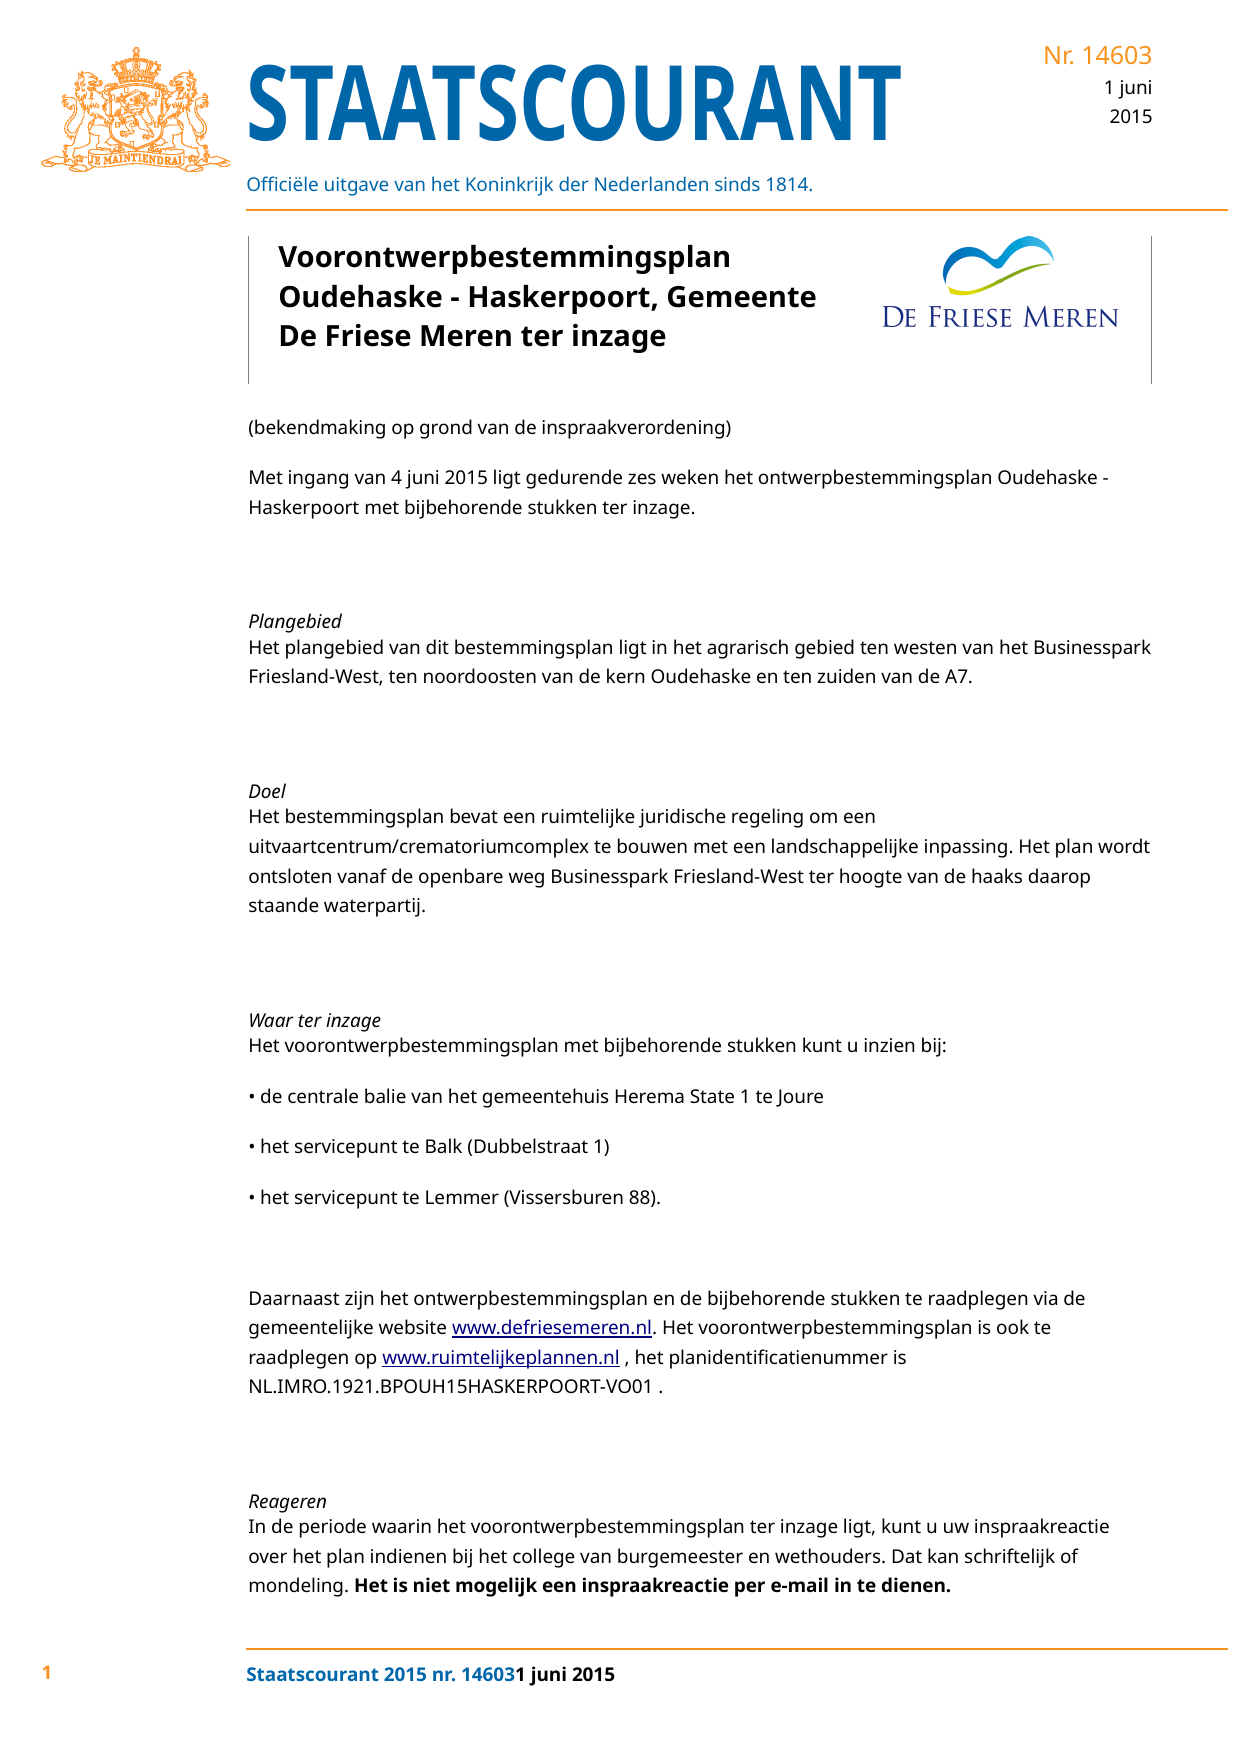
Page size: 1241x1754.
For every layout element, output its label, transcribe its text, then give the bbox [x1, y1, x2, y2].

text Het voorontwerpbestemmingsplan met bijbehorende stukken kunt u inzien bij: [248, 1033, 1152, 1058]
text • het servicepunt te Lemmer (Vissersburen 88). [248, 1184, 1152, 1209]
text (bekendmaking op grond van de inspraakverordening) [248, 414, 1152, 440]
table_header [850, 236, 1151, 384]
table_header Voorontwerpbestemmingsplan Oudehaske - Haskerpoort, Gemeente De Friese Meren ter inzage [249, 236, 850, 384]
picture [882, 236, 1119, 327]
text Reageren [248, 1488, 1152, 1513]
text Met ingang van 4 juni 2015 ligt gedurende zes weken het ontwerpbestemmingsplan Oudehaske - Haskerpoort met bijbehorende stukken ter inzage. [248, 464, 1152, 520]
text • de centrale balie van het gemeentehuis Herema State 1 te Joure [248, 1083, 1152, 1109]
text In de periode waarin het voorontwerpbestemmingsplan ter inzage ligt, kunt u uw inspraakreactie over het plan indienen bij het college van burgemeester en wethouders. Dat kan schriftelijk of mondeling. Het is niet mogelijk een inspraakreactie per e-mail in te dienen. [248, 1513, 1152, 1598]
text Het plangebied van dit bestemmingsplan ligt in het agrarisch gebied ten westen van het Businesspark Friesland-West, ten noordoosten van de kern Oudehaske en ten zuiden van de A7. [248, 634, 1152, 689]
text Daarnaast zijn het ontwerpbestemmingsplan en de bijbehorende stukken te raadplegen via de gemeentelijke website www.defriesemeren.nl. Het voorontwerpbestemmingsplan is ook te raadplegen op www.ruimtelijkeplannen.nl , het planidentificatienummer is NL.IMRO.1921.BPOUH15HASKERPOORT-VO01 . [248, 1285, 1152, 1399]
picture [41, 47, 231, 172]
text • het servicepunt te Balk (Dubbelstraat 1) [248, 1133, 1152, 1159]
text Doel [248, 778, 1152, 804]
text Het bestemmingsplan bevat een ruimtelijke juridische regeling om een uitvaartcentrum/crematoriumcomplex te bouwen met een landschappelijke inpassing. Het plan wordt ontsloten vanaf de openbare weg Businesspark Friesland-West ter hoogte van de haaks daarop staande waterpartij. [248, 804, 1152, 918]
text Waar ter inzage [248, 1007, 1152, 1033]
text Plangebied [248, 608, 1152, 634]
